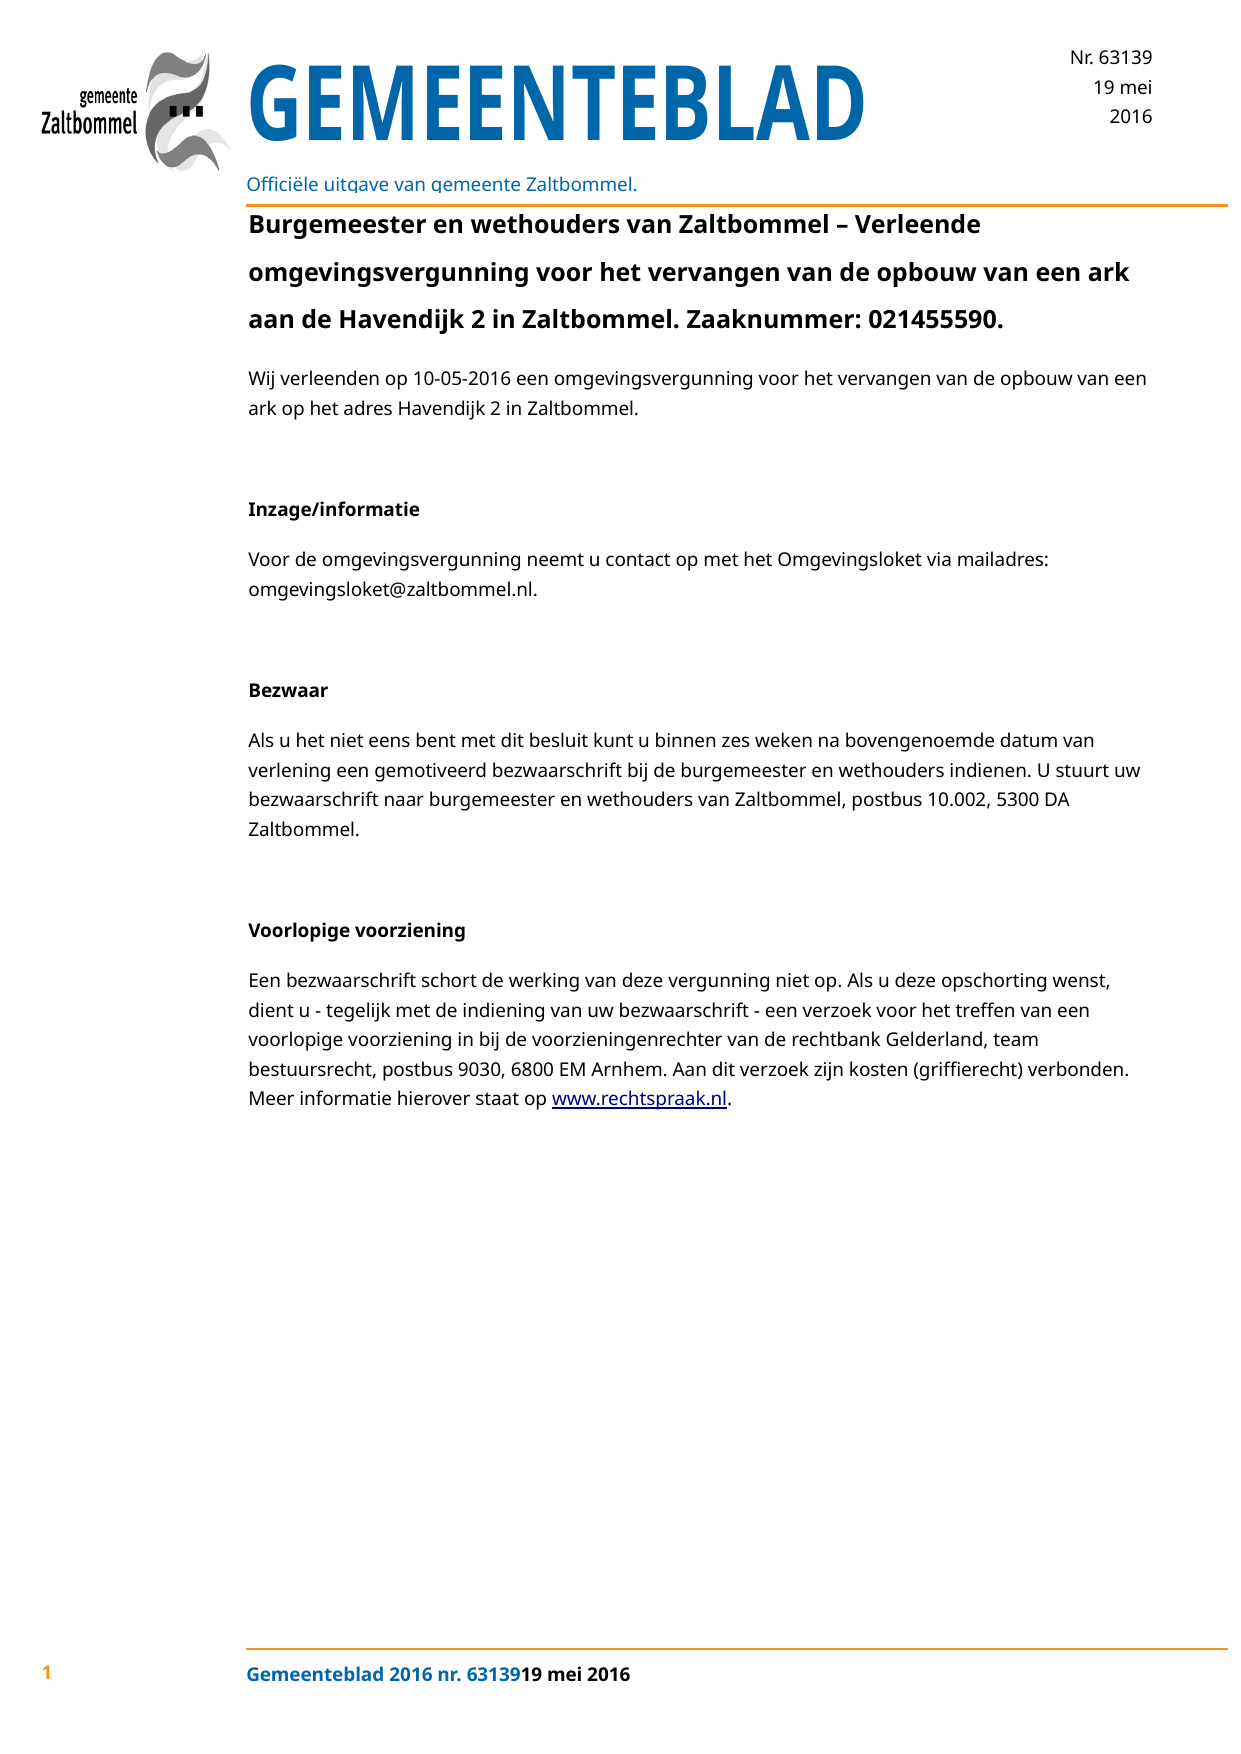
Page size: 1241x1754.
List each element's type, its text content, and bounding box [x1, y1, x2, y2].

text Bezwaar [248, 677, 1152, 702]
text Voorlopige voorziening [248, 917, 1152, 942]
picture [41, 47, 231, 172]
text Een bezwaarschrift schort de werking van deze vergunning niet op. Als u deze opschorting wenst, dient u - tegelijk met de indiening van uw bezwaarschrift - een verzoek voor het treffen van een voorlopige voorziening in bij de voorzieningenrechter van de rechtbank Gelderland, team bestuursrecht, postbus 9030, 6800 EM Arnhem. Aan dit verzoek zijn kosten (griffierecht) verbonden. Meer informatie hierover staat op www.rechtspraak.nl. [248, 967, 1152, 1111]
text Voor de omgevingsvergunning neemt u contact op met het Omgevingsloket via mailadres: omgevingsloket@zaltbommel.nl. [248, 546, 1152, 602]
text Inzage/informatie [248, 496, 1152, 522]
text Burgemeester en wethouders van Zaltbommel – Verleende omgevingsvergunning voor het vervangen van de opbouw van een ark aan de Havendijk 2 in Zaltbommel. Zaaknummer: 021455590. [248, 207, 1152, 336]
text Wij verleenden op 10-05-2016 een omgevingsvergunning voor het vervangen van de opbouw van een ark op het adres Havendijk 2 in Zaltbommel. [248, 366, 1152, 421]
text Als u het niet eens bent met dit besluit kunt u binnen zes weken na bovengenoemde datum van verlening een gemotiveerd bezwaarschrift bij de burgemeester en wethouders indienen. U stuurt uw bezwaarschrift naar burgemeester en wethouders van Zaltbommel, postbus 10.002, 5300 DA Zaltbommel. [248, 727, 1152, 842]
